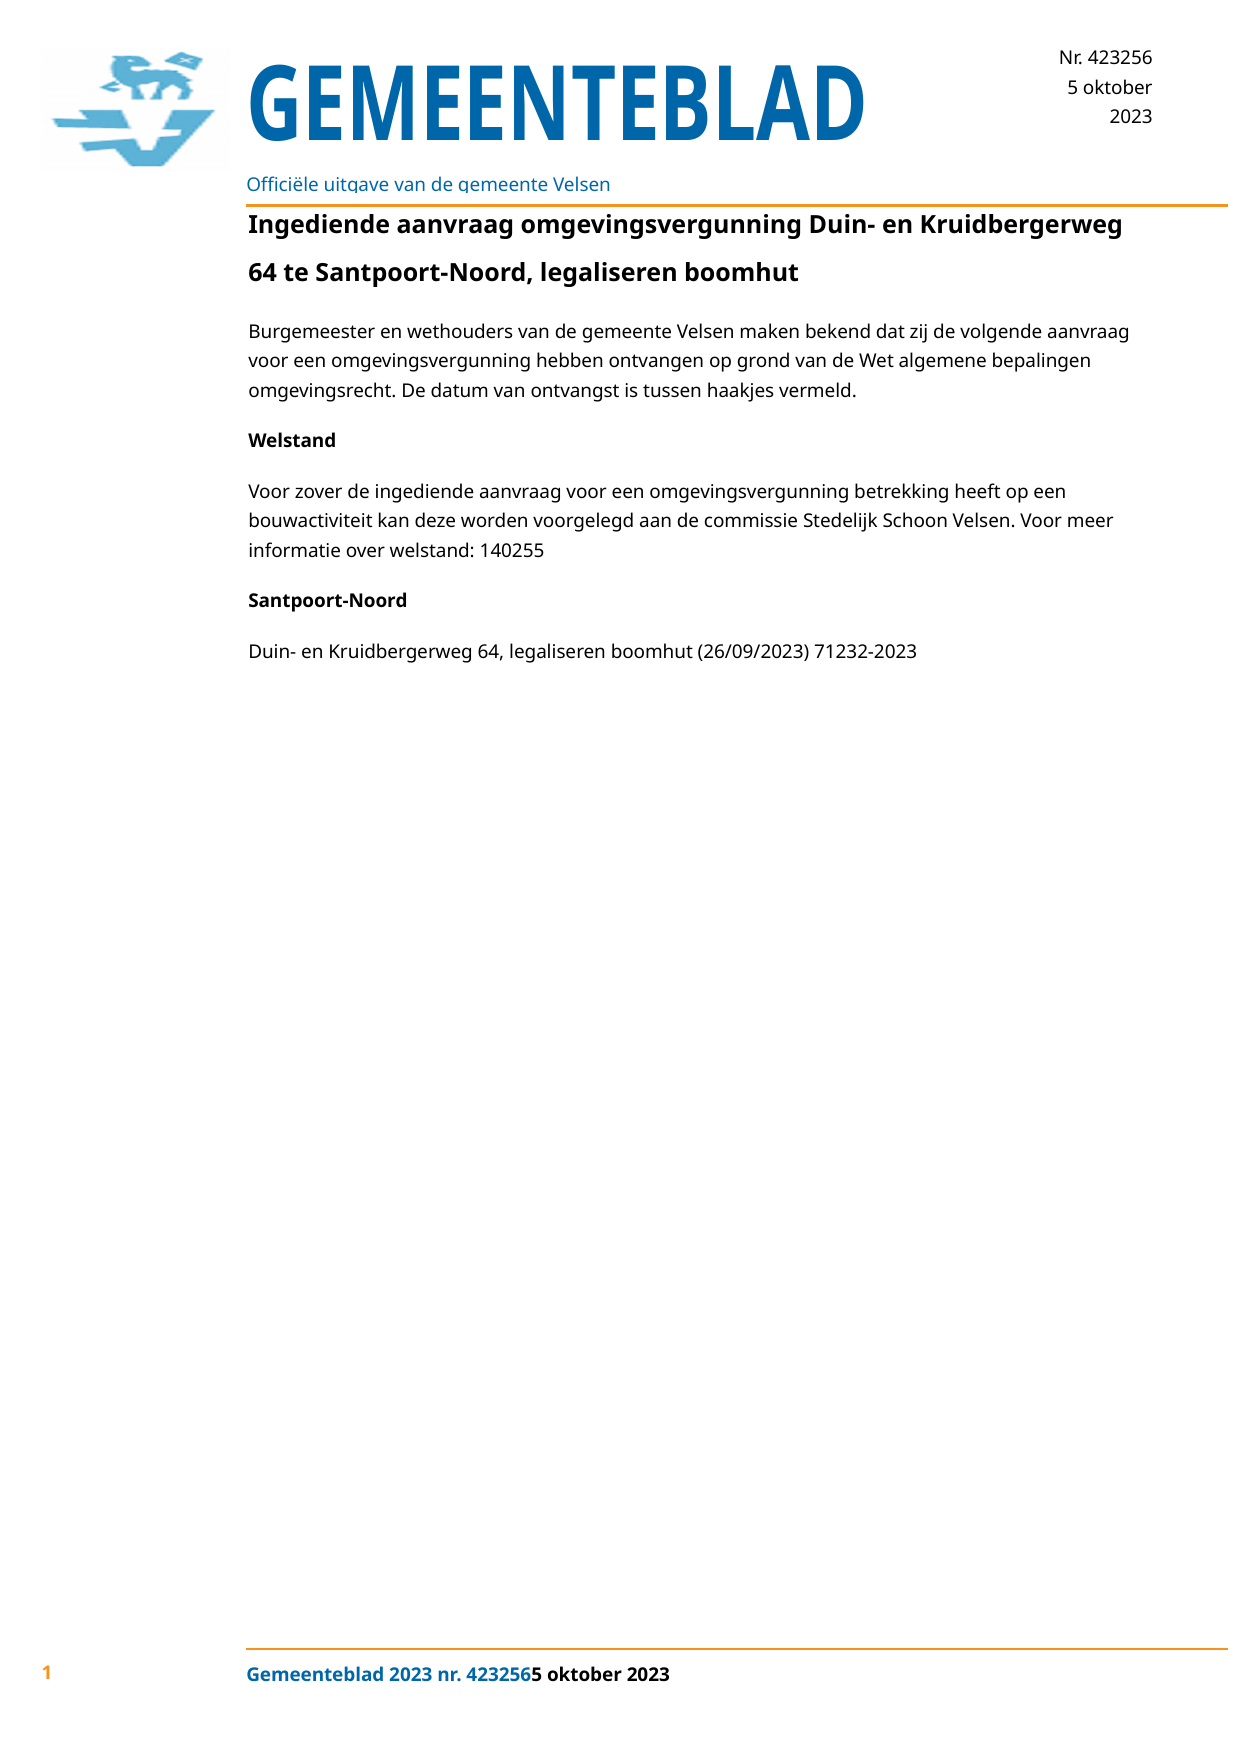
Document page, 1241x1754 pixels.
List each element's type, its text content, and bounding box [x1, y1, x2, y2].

text Santpoort-Noord [248, 587, 1152, 613]
text Ingediende aanvraag omgevingsvergunning Duin- en Kruidbergerweg 64 te Santpoort-Noord, legaliseren boomhut [248, 207, 1152, 288]
text Burgemeester en wethouders van de gemeente Velsen maken bekend dat zij de volgende aanvraag voor een omgevingsvergunning hebben ontvangen op grond van de Wet algemene bepalingen omgevingsrecht. De datum van ontvangst is tussen haakjes vermeld. [248, 318, 1152, 403]
text Duin- en Kruidbergerweg 64, legaliseren boomhut (26/09/2023) 71232-2023 [248, 638, 1152, 664]
text Welstand [248, 427, 1152, 453]
picture [41, 47, 231, 172]
text Voor zover de ingediende aanvraag voor een omgevingsvergunning betrekking heeft op een bouwactiviteit kan deze worden voorgelegd aan de commissie Stedelijk Schoon Velsen. Voor meer informatie over welstand: 140255 [248, 478, 1152, 563]
